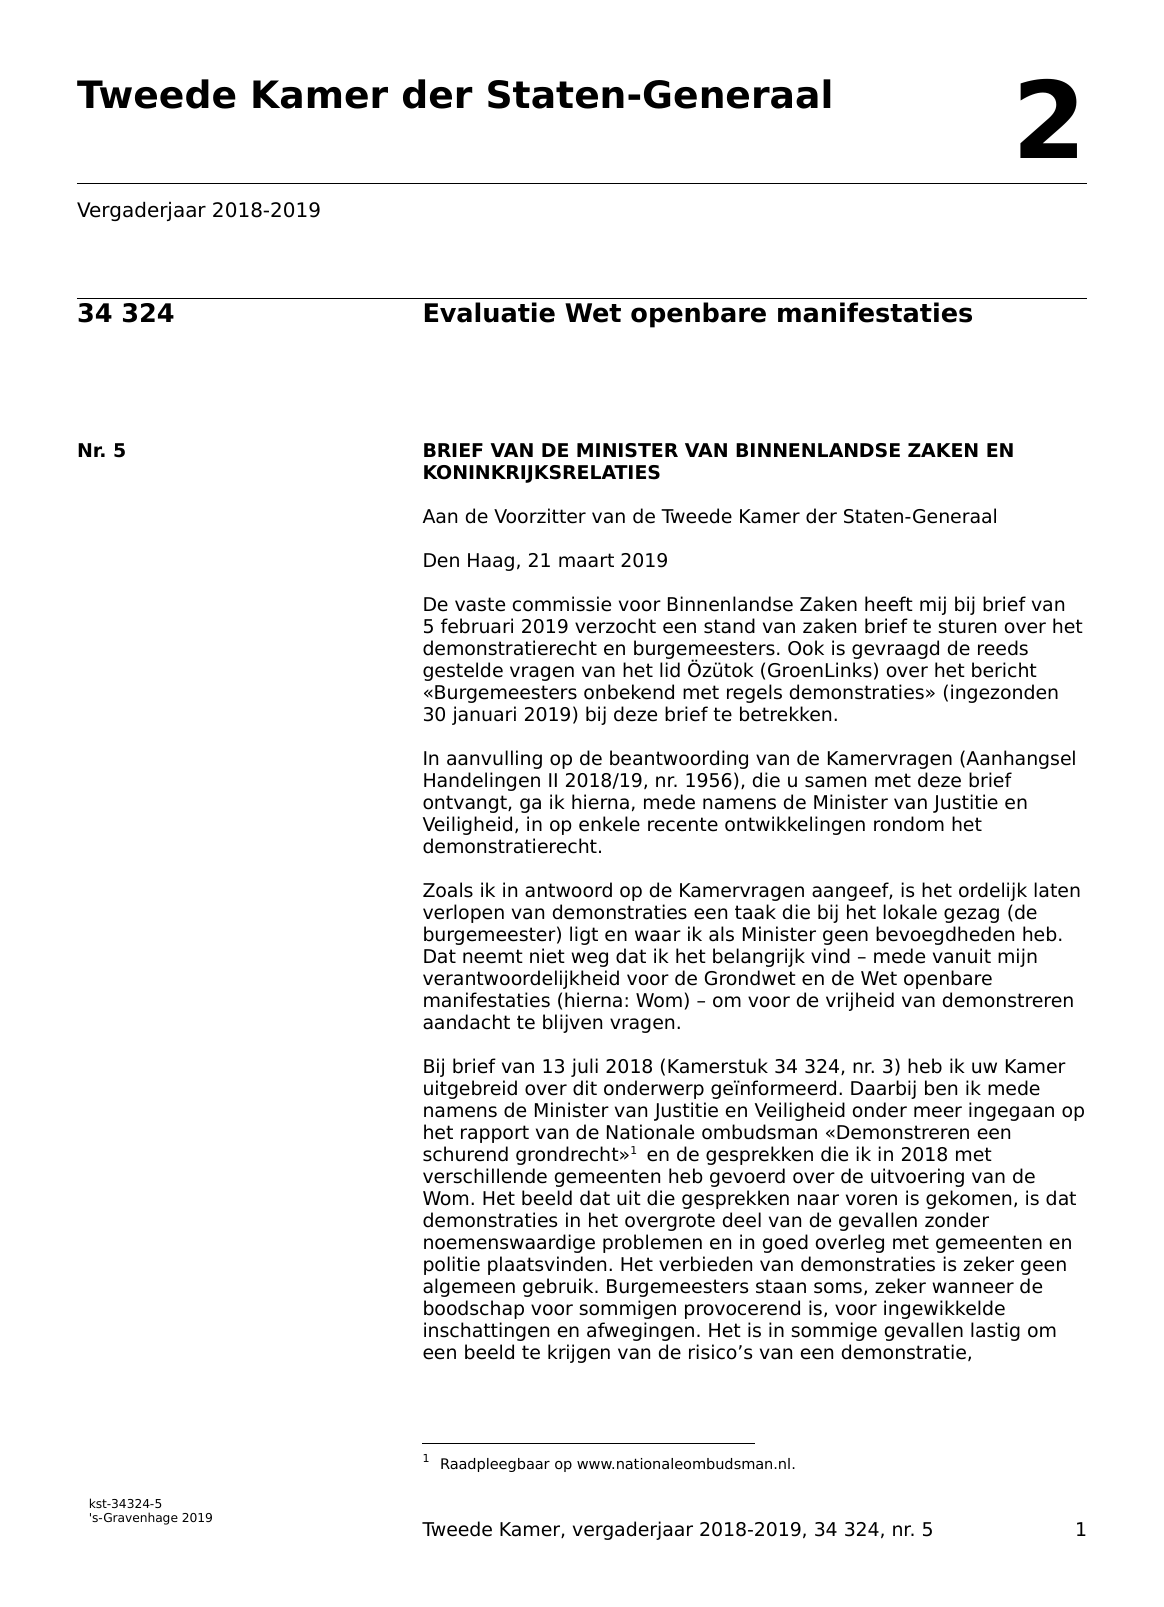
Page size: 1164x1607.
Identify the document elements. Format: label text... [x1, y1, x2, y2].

subtitle 34 324 Evaluatie Wet openbare manifestaties [77, 299, 1087, 329]
text Bij brief van 13 juli 2018 (Kamerstuk 34 324, nr. 3) heb ik uw Kamer uitgebreid over dit onderwerp geïnformeerd. Daarbij ben ik mede namens de Minister van Justitie en Veiligheid onder meer ingegaan op het rapport van de Nationale ombudsman «Demonstreren een schurend grondrecht» en de gesprekken die ik in 2018 met verschillende gemeenten heb gevoerd over de uitvoering van de Wom. Het beeld dat uit die gesprekken naar voren is gekomen, is dat demonstraties in het overgrote deel van de gevallen zonder noemenswaardige problemen en in goed overleg met gemeenten en politie plaatsvinden. Het verbieden van demonstraties is zeker geen algemeen gebruik. Burgemeesters staan soms, zeker wanneer de boodschap voor sommigen provocerend is, voor ingewikkelde inschattingen en afwegingen. Het is in sommige gevallen lastig om een beeld te krijgen van de risico’s van een demonstratie, [422, 1056, 1087, 1364]
text Zoals ik in antwoord op de Kamervragen aangeef, is het ordelijk laten verlopen van demonstraties een taak die bij het lokale gezag (de burgemeester) ligt en waar ik als Minister geen bevoegdheden heb. Dat neemt niet weg dat ik het belangrijk vind – mede vanuit mijn verantwoordelijkheid voor de Grondwet en de Wet openbare manifestaties (hierna: Wom) – om voor de vrijheid van demonstreren aandacht te blijven vragen. [422, 880, 1087, 1034]
text Aan de Voorzitter van de Tweede Kamer der Staten-Generaal [422, 506, 1087, 528]
text Raadpleegbaar op www.nationaleombudsman.nl. [422, 1452, 1087, 1474]
subtitle Nr. 5 BRIEF VAN DE MINISTER VAN BINNENLANDSE ZAKEN EN KONINKRIJKSRELATIES [77, 440, 1087, 484]
text De vaste commissie voor Binnenlandse Zaken heeft mij bij brief van 5 februari 2019 verzocht een stand van zaken brief te sturen over het demonstratierecht en burgemeesters. Ook is gevraagd de reeds gestelde vragen van het lid Özütok (GroenLinks) over het bericht «Burgemeesters onbekend met regels demonstraties» (ingezonden 30 januari 2019) bij deze brief te betrekken. [422, 594, 1087, 726]
table_header Tweede Kamer der Staten-Generaal [77, 59, 886, 183]
text 's-Gravenhage 2019 [88, 1511, 323, 1525]
text Den Haag, 21 maart 2019 [422, 550, 1087, 572]
table_cell Vergaderjaar 2018-2019 [77, 184, 1087, 298]
text kst-34324-5 [88, 1497, 323, 1511]
text In aanvulling op de beantwoording van de Kamervragen (Aanhangsel Handelingen II 2018/19, nr. 1956), die u samen met deze brief ontvangt, ga ik hierna, mede namens de Minister van Justitie en Veiligheid, in op enkele recente ontwikkelingen rondom het demonstratierecht. [422, 748, 1087, 858]
table_header 2 [886, 59, 1087, 183]
